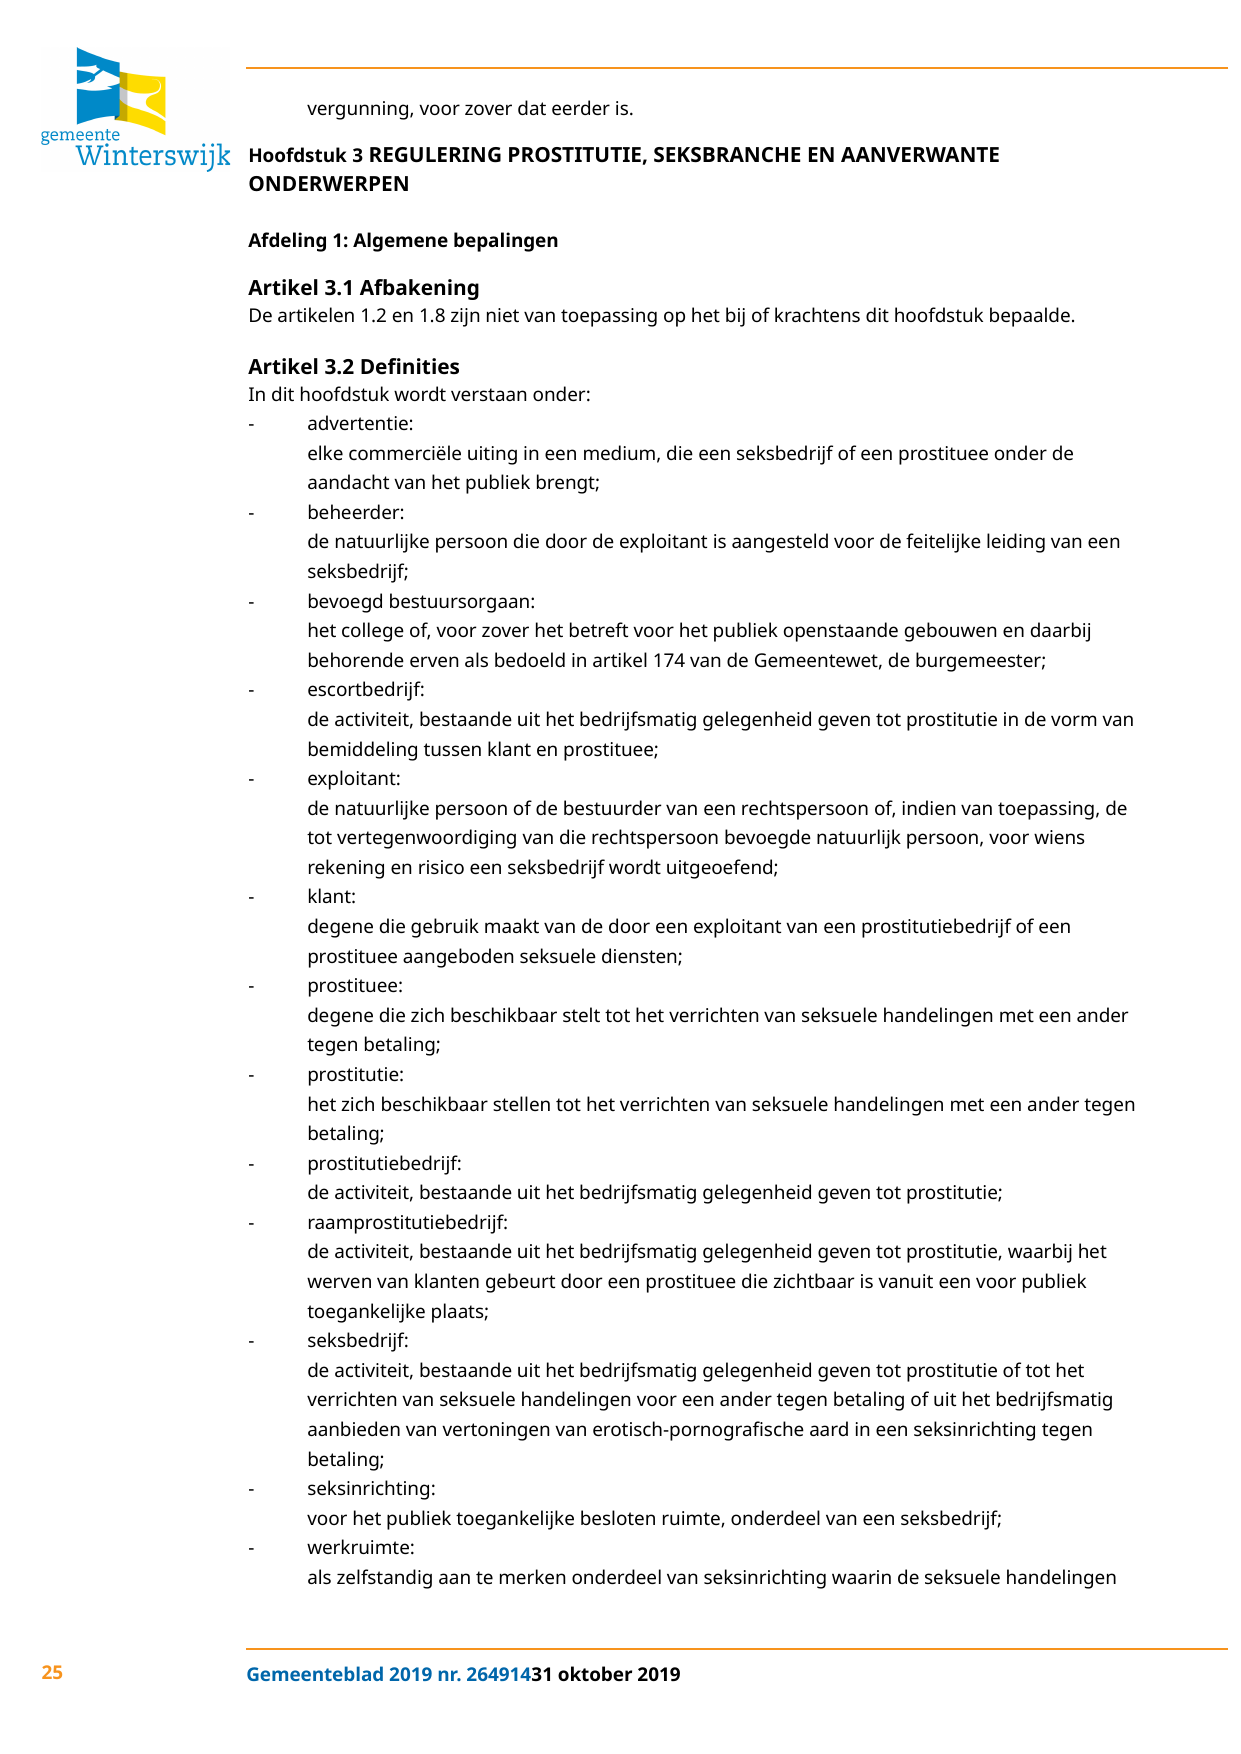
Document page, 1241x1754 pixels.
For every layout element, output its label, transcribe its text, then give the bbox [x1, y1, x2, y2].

list escortbedrijf: [248, 677, 1152, 702]
text Artikel 3.1 Afbakening [248, 273, 1152, 302]
list beheerder: [248, 499, 1152, 525]
list voor het publiek toegankelijke besloten ruimte, onderdeel van een seksbedrijf; [248, 1505, 1152, 1531]
text De artikelen 1.2 en 1.8 zijn niet van toepassing op het bij of krachtens dit hoofdstuk bepaalde. [248, 302, 1152, 328]
list bevoegd bestuursorgaan: [248, 588, 1152, 613]
list prostituee: [248, 972, 1152, 998]
list seksbedrijf: [248, 1327, 1152, 1353]
list seksinrichting: [248, 1475, 1152, 1501]
text Afdeling 1: Algemene bepalingen [248, 227, 1152, 253]
picture [225, 153, 231, 162]
text In dit hoofdstuk wordt verstaan onder: [248, 381, 1152, 406]
text Hoofdstuk 3 REGULERING PROSTITUTIE, SEKSBRANCHE EN AANVERWANTE ONDERWERPEN [248, 140, 1152, 197]
list de activiteit, bestaande uit het bedrijfsmatig gelegenheid geven tot prostitutie; [248, 1179, 1152, 1205]
list werkruimte: [248, 1534, 1152, 1560]
list als zelfstandig aan te merken onderdeel van seksinrichting waarin de seksuele handelingen [248, 1564, 1152, 1590]
picture [41, 47, 231, 172]
list de natuurlijke persoon of de bestuurder van een rechtspersoon of, indien van toepassing, de tot vertegenwoordiging van die rechtspersoon bevoegde natuurlijk persoon, voor wiens rekening en risico een seksbedrijf wordt uitgeoefend; [248, 795, 1152, 880]
list klant: [248, 884, 1152, 909]
list prostitutie: [248, 1061, 1152, 1087]
list de activiteit, bestaande uit het bedrijfsmatig gelegenheid geven tot prostitutie, waarbij het werven van klanten gebeurt door een prostituee die zichtbaar is vanuit een voor publiek toegankelijke plaats; [248, 1239, 1152, 1323]
list vergunning, voor zover dat eerder is. [248, 95, 1152, 121]
list elke commerciële uiting in een medium, die een seksbedrijf of een prostituee onder de aandacht van het publiek brengt; [248, 440, 1152, 495]
text Artikel 3.2 Definities [248, 352, 1152, 381]
list prostitutiebedrijf: [248, 1150, 1152, 1176]
list de activiteit, bestaande uit het bedrijfsmatig gelegenheid geven tot prostitutie in de vorm van bemiddeling tussen klant en prostituee; [248, 706, 1152, 761]
list de activiteit, bestaande uit het bedrijfsmatig gelegenheid geven tot prostitutie of tot het verrichten van seksuele handelingen voor een ander tegen betaling of uit het bedrijfsmatig aanbieden van vertoningen van erotisch-pornografische aard in een seksinrichting tegen betaling; [248, 1357, 1152, 1471]
list degene die gebruik maakt van de door een exploitant van een prostitutiebedrijf of een prostituee aangeboden seksuele diensten; [248, 913, 1152, 968]
list het college of, voor zover het betreft voor het publiek openstaande gebouwen en daarbij behorende erven als bedoeld in artikel 174 van de Gemeentewet, de burgemeester; [248, 617, 1152, 673]
list het zich beschikbaar stellen tot het verrichten van seksuele handelingen met een ander tegen betaling; [248, 1091, 1152, 1146]
list raamprostitutiebedrijf: [248, 1209, 1152, 1235]
list advertentie: [248, 410, 1152, 436]
list exploitant: [248, 765, 1152, 791]
list degene die zich beschikbaar stelt tot het verrichten van seksuele handelingen met een ander tegen betaling; [248, 1002, 1152, 1057]
list de natuurlijke persoon die door de exploitant is aangesteld voor de feitelijke leiding van een seksbedrijf; [248, 529, 1152, 584]
